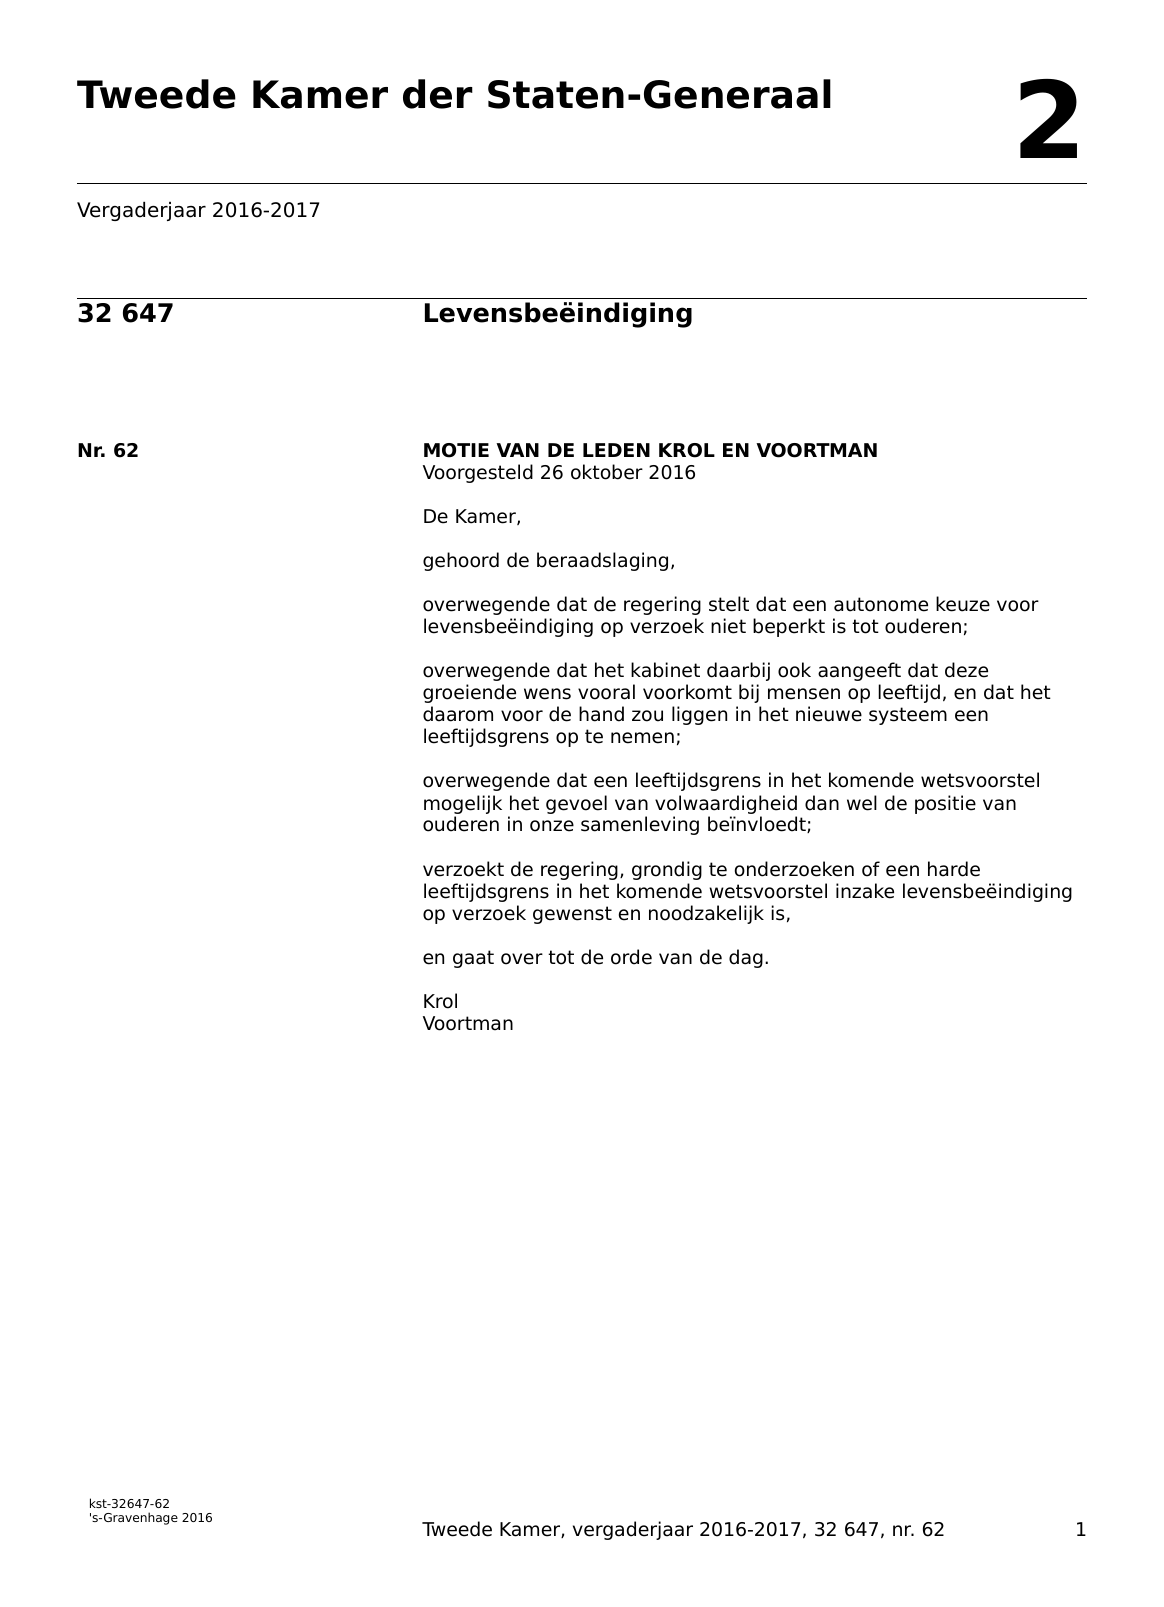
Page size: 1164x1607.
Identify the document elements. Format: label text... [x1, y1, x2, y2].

text Krol [422, 991, 1087, 1013]
text Voorgesteld 26 oktober 2016 [422, 462, 1087, 484]
table_header 2 [886, 59, 1087, 183]
table_cell Vergaderjaar 2016-2017 [77, 184, 1087, 298]
text en gaat over tot de orde van de dag. [422, 947, 1087, 969]
text overwegende dat het kabinet daarbij ook aangeeft dat deze groeiende wens vooral voorkomt bij mensen op leeftijd, en dat het daarom voor de hand zou liggen in het nieuwe systeem een leeftijdsgrens op te nemen; [422, 660, 1087, 748]
table_header Tweede Kamer der Staten-Generaal [77, 59, 886, 183]
subtitle 32 647 Levensbeëindiging [77, 299, 1087, 329]
text verzoekt de regering, grondig te onderzoeken of een harde leeftijdsgrens in het komende wetsvoorstel inzake levensbeëindiging op verzoek gewenst en noodzakelijk is, [422, 858, 1087, 924]
text 's-Gravenhage 2016 [88, 1511, 323, 1525]
text overwegende dat een leeftijdsgrens in het komende wetsvoorstel mogelijk het gevoel van volwaardigheid dan wel de positie van ouderen in onze samenleving beïnvloedt; [422, 770, 1087, 836]
text gehoord de beraadslaging, [422, 550, 1087, 572]
text De Kamer, [422, 506, 1087, 528]
text overwegende dat de regering stelt dat een autonome keuze voor levensbeëindiging op verzoek niet beperkt is tot ouderen; [422, 594, 1087, 638]
subtitle Nr. 62 MOTIE VAN DE LEDEN KROL EN VOORTMAN [77, 440, 1087, 462]
text kst-32647-62 [88, 1497, 323, 1511]
text Voortman [422, 1013, 1087, 1035]
